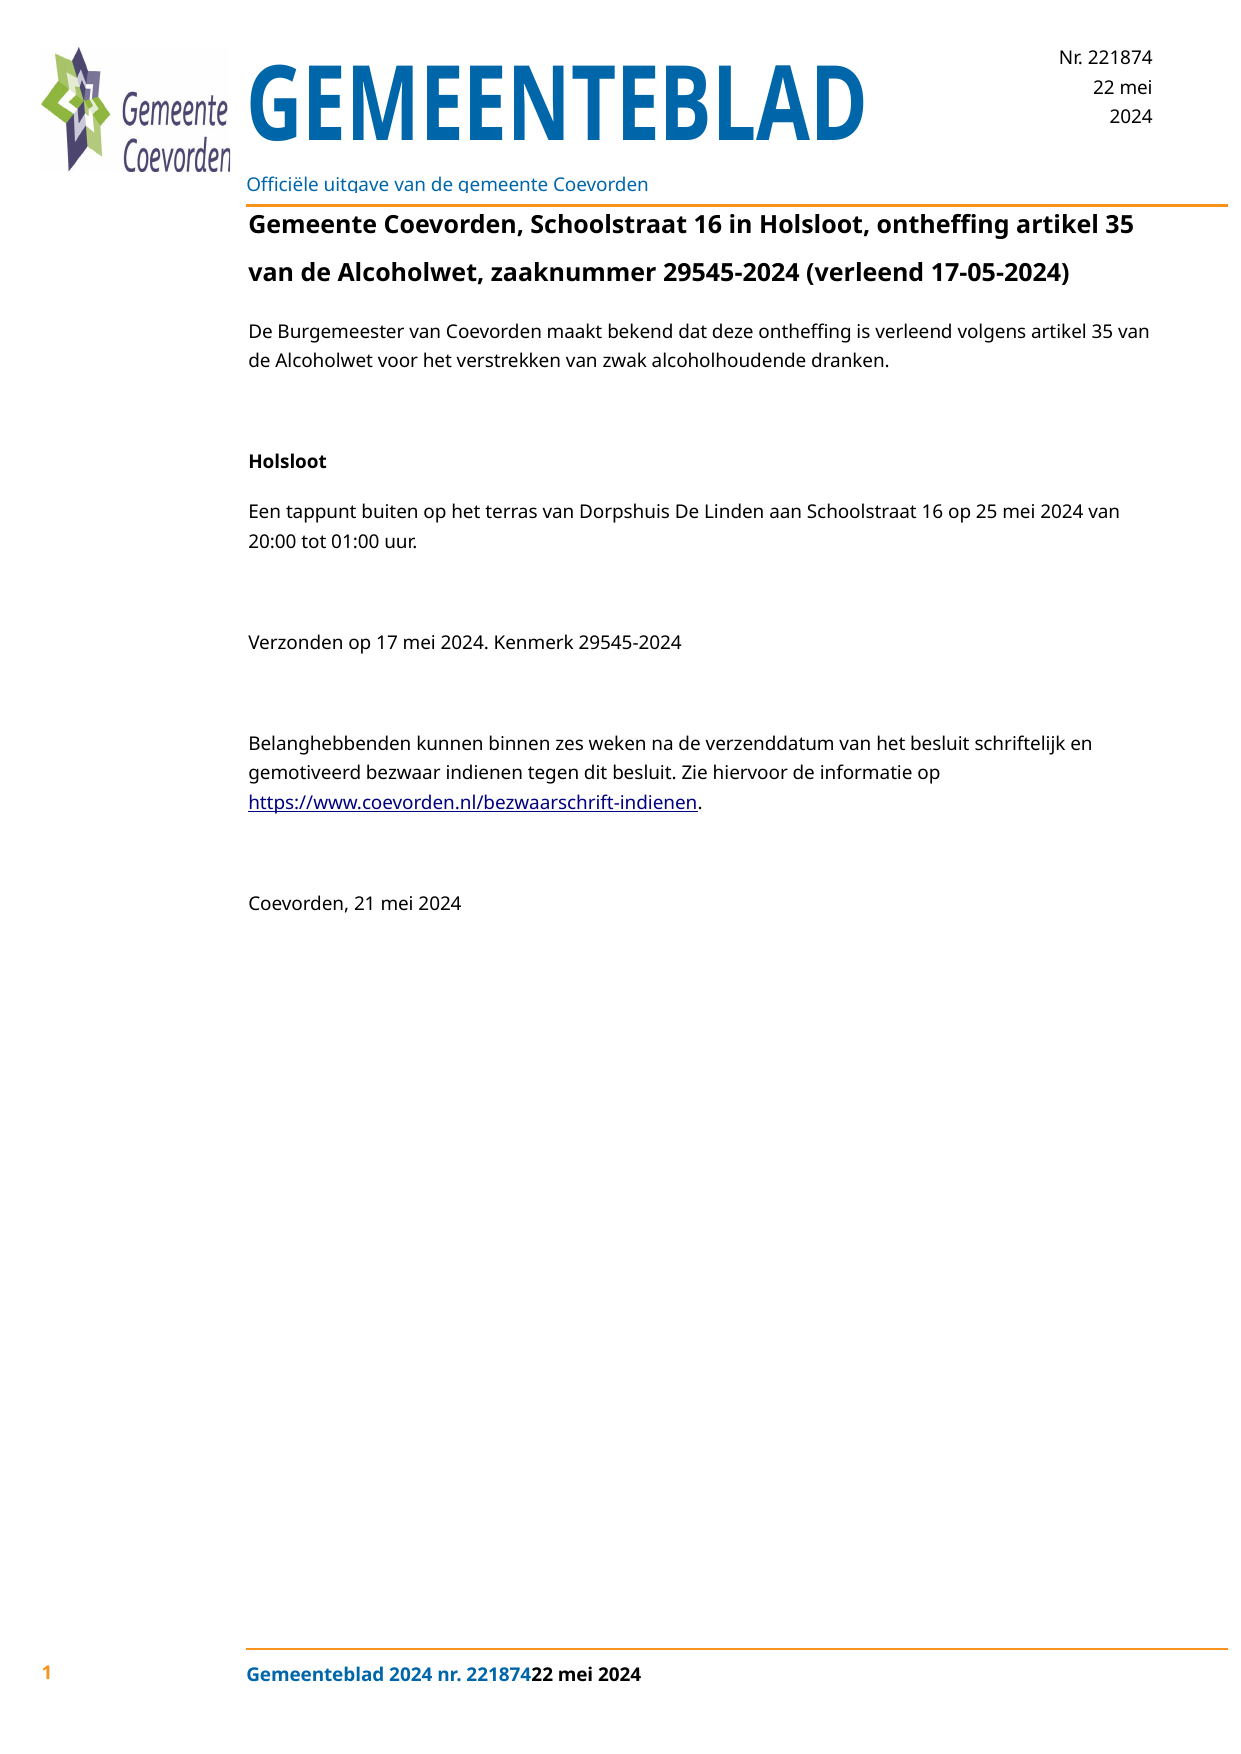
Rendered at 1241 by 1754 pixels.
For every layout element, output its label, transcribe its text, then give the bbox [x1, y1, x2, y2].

text Gemeente Coevorden, Schoolstraat 16 in Holsloot, ontheffing artikel 35 van de Alcoholwet, zaaknummer 29545-2024 (verleend 17-05-2024) [248, 207, 1152, 288]
text Verzonden op 17 mei 2024. Kenmerk 29545-2024 [248, 629, 1152, 655]
text Holsloot [248, 448, 1152, 474]
picture [41, 47, 231, 172]
text Belanghebbenden kunnen binnen zes weken na de verzenddatum van het besluit schriftelijk en gemotiveerd bezwaar indienen tegen dit besluit. Zie hiervoor de informatie op https://www.coevorden.nl/bezwaarschrift-indienen. [248, 730, 1152, 815]
text Coevorden, 21 mei 2024 [248, 890, 1152, 916]
text De Burgemeester van Coevorden maakt bekend dat deze ontheffing is verleend volgens artikel 35 van de Alcoholwet voor het verstrekken van zwak alcoholhoudende dranken. [248, 318, 1152, 373]
text Een tappunt buiten op het terras van Dorpshuis De Linden aan Schoolstraat 16 op 25 mei 2024 van 20:00 tot 01:00 uur. [248, 499, 1152, 554]
